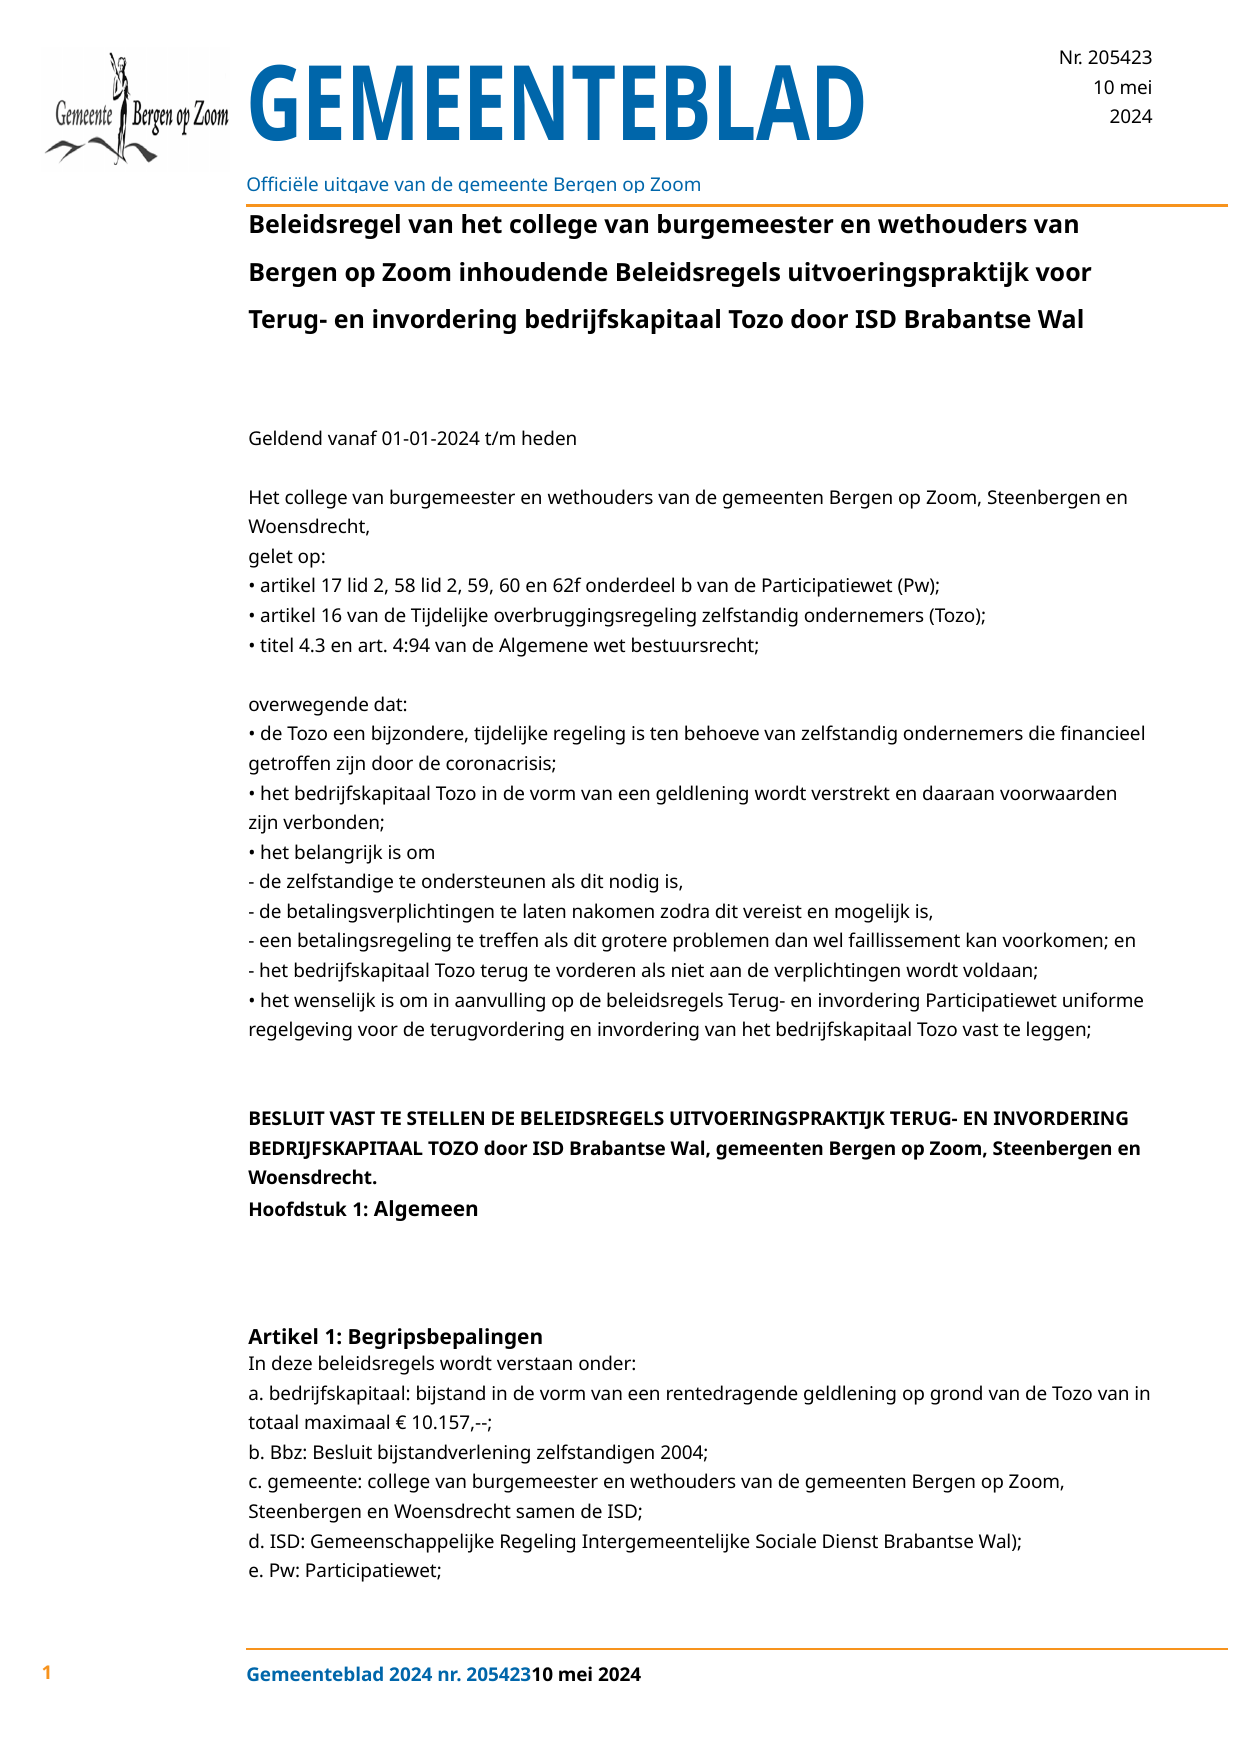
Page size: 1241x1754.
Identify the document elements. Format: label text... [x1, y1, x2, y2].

text Artikel 1: Begripsbepalingen [248, 1322, 1152, 1350]
text • het wenselijk is om in aanvulling op de beleidsregels Terug- en invordering Participatiewet uniforme regelgeving voor de terugvordering en invordering van het bedrijfskapitaal Tozo vast te leggen; [248, 987, 1152, 1042]
text - het bedrijfskapitaal Tozo terug te vorderen als niet aan de verplichtingen wordt voldaan; [248, 957, 1152, 983]
text - de zelfstandige te ondersteunen als dit nodig is, [248, 868, 1152, 894]
picture [41, 47, 231, 172]
text • artikel 16 van de Tijdelijke overbruggingsregeling zelfstandig ondernemers (Tozo); [248, 602, 1152, 628]
text Geldend vanaf 01-01-2024 t/m heden [248, 425, 1152, 450]
text a. bedrijfskapitaal: bijstand in de vorm van een rentedragende geldlening op grond van de Tozo van in totaal maximaal € 10.157,--; [248, 1380, 1152, 1435]
text overwegende dat: [248, 691, 1152, 717]
text Hoofdstuk 1: Algemeen [248, 1194, 1152, 1222]
text - de betalingsverplichtingen te laten nakomen zodra dit vereist en mogelijk is, [248, 898, 1152, 924]
text • het bedrijfskapitaal Tozo in de vorm van een geldlening wordt verstrekt en daaraan voorwaarden zijn verbonden; [248, 780, 1152, 835]
text In deze beleidsregels wordt verstaan onder: [248, 1350, 1152, 1376]
text • titel 4.3 en art. 4:94 van de Algemene wet bestuursrecht; [248, 632, 1152, 657]
text BESLUIT VAST TE STELLEN DE BELEIDSREGELS UITVOERINGSPRAKTIJK TERUG- EN INVORDERING BEDRIJFSKAPITAAL TOZO door ISD Brabantse Wal, gemeenten Bergen op Zoom, Steenbergen en Woensdrecht. [248, 1105, 1152, 1190]
text • de Tozo een bijzondere, tijdelijke regeling is ten behoeve van zelfstandig ondernemers die financieel getroffen zijn door de coronacrisis; [248, 721, 1152, 776]
text Het college van burgemeester en wethouders van de gemeenten Bergen op Zoom, Steenbergen en Woensdrecht, [248, 484, 1152, 539]
text d. ISD: Gemeenschappelijke Regeling Intergemeentelijke Sociale Dienst Brabantse Wal); [248, 1528, 1152, 1554]
text • het belangrijk is om [248, 839, 1152, 864]
text e. Pw: Participatiewet; [248, 1557, 1152, 1583]
text c. gemeente: college van burgemeester en wethouders van de gemeenten Bergen op Zoom, Steenbergen en Woensdrecht samen de ISD; [248, 1469, 1152, 1524]
text b. Bbz: Besluit bijstandverlening zelfstandigen 2004; [248, 1439, 1152, 1465]
text gelet op: [248, 543, 1152, 569]
text • artikel 17 lid 2, 58 lid 2, 59, 60 en 62f onderdeel b van de Participatiewet (Pw); [248, 573, 1152, 598]
text - een betalingsregeling te treffen als dit grotere problemen dan wel faillissement kan voorkomen; en [248, 928, 1152, 953]
text Beleidsregel van het college van burgemeester en wethouders van Bergen op Zoom inhoudende Beleidsregels uitvoeringspraktijk voor Terug- en invordering bedrijfskapitaal Tozo door ISD Brabantse Wal [248, 207, 1152, 336]
